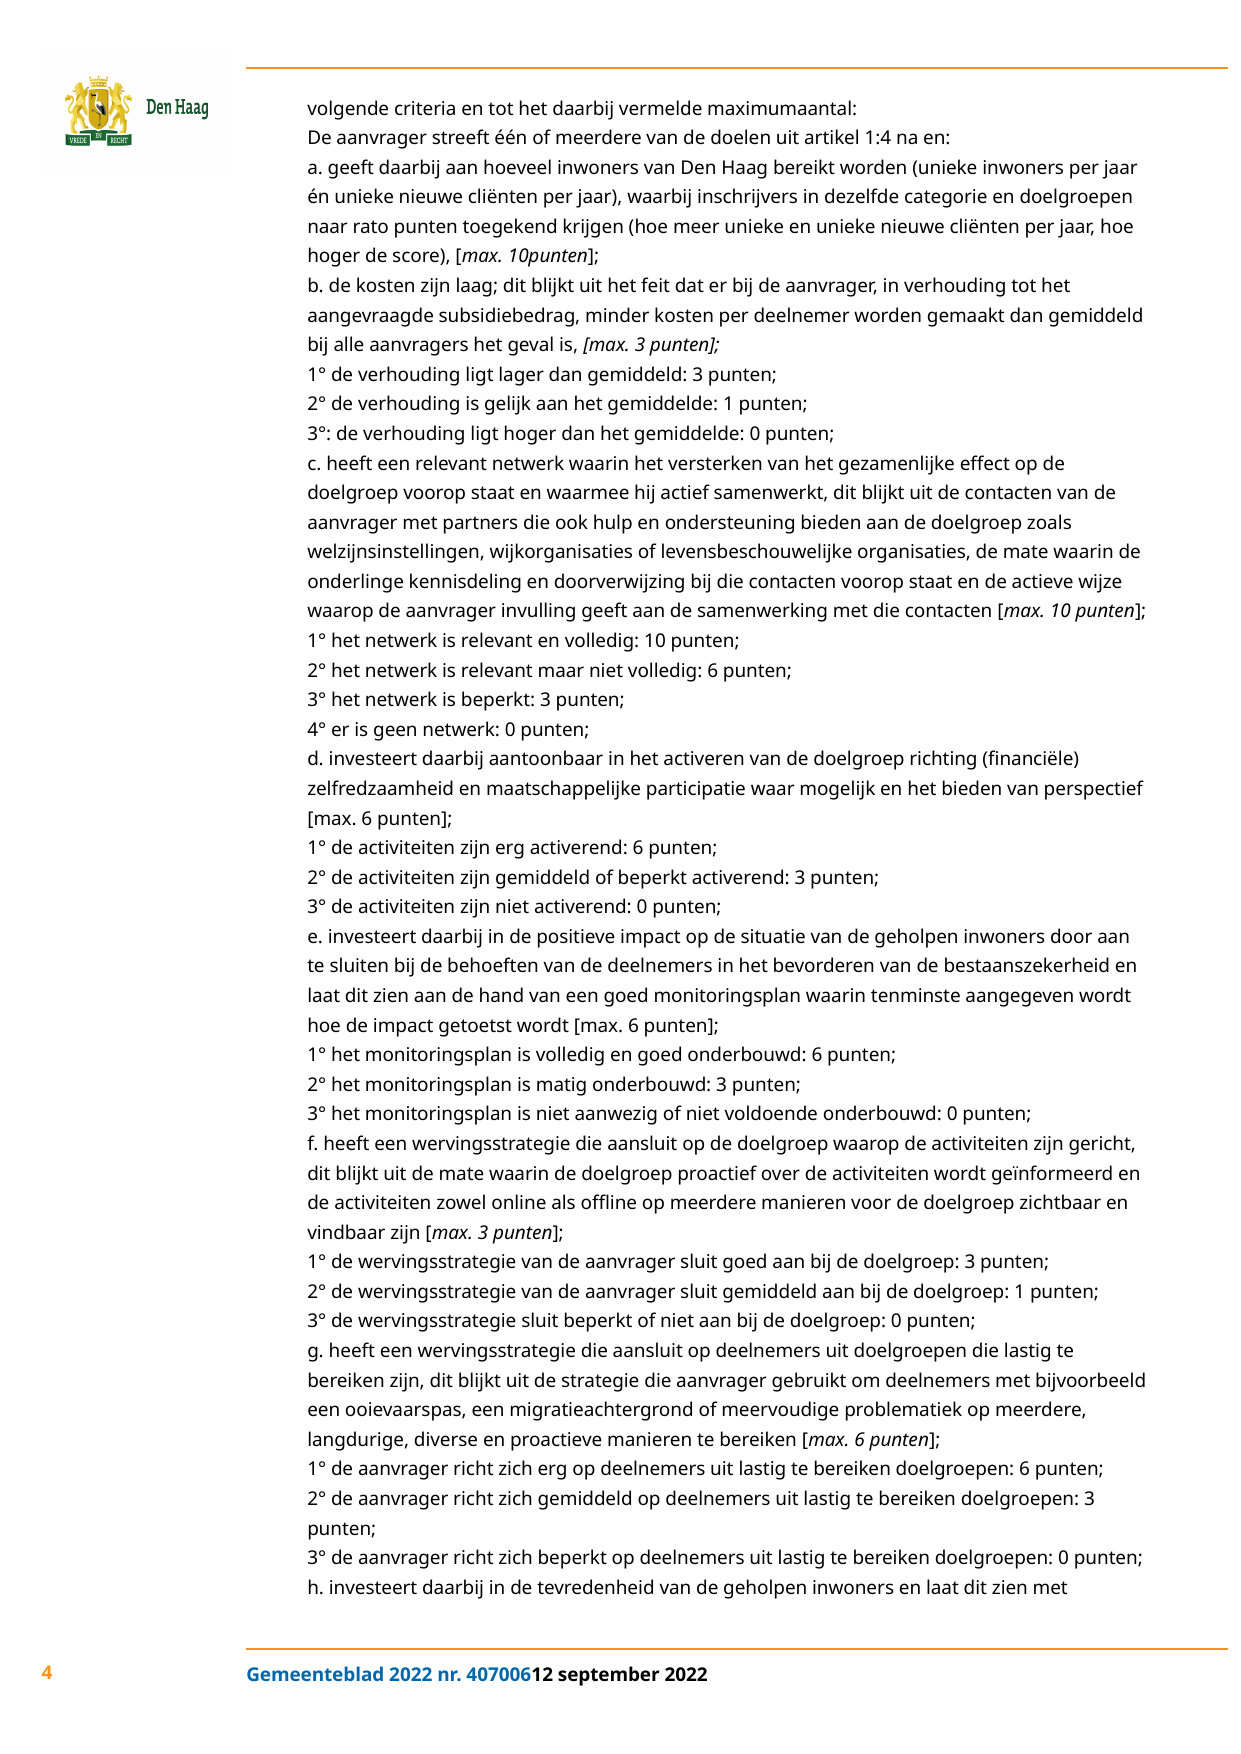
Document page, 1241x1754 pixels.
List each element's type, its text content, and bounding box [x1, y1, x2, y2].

list volgende criteria en tot het daarbij vermelde maximumaantal: [248, 95, 1152, 121]
list 2° het monitoringsplan is matig onderbouwd: 3 punten; [248, 1071, 1152, 1097]
list 2° de wervingsstrategie van de aanvrager sluit gemiddeld aan bij de doelgroep: 1 punten; [248, 1278, 1152, 1304]
list 3° de aanvrager richt zich beperkt op deelnemers uit lastig te bereiken doelgroepen: 0 punten; [248, 1544, 1152, 1570]
list a. geeft daarbij aan hoeveel inwoners van Den Haag bereikt worden (unieke inwoners per jaar én unieke nieuwe cliënten per jaar), waarbij inschrijvers in dezelfde categorie en doelgroepen naar rato punten toegekend krijgen (hoe meer unieke en unieke nieuwe cliënten per jaar, hoe hoger de score), [max. 10punten]; [248, 154, 1152, 268]
list 1° het netwerk is relevant en volledig: 10 punten; [248, 627, 1152, 653]
list De aanvrager streeft één of meerdere van de doelen uit artikel 1:4 na en: [248, 124, 1152, 150]
picture [41, 47, 231, 172]
list 1° de wervingsstrategie van de aanvrager sluit goed aan bij de doelgroep: 3 punten; [248, 1248, 1152, 1274]
list 3° de activiteiten zijn niet activerend: 0 punten; [248, 893, 1152, 919]
list 1° de verhouding ligt lager dan gemiddeld: 3 punten; [248, 361, 1152, 387]
list d. investeert daarbij aantoonbaar in het activeren van de doelgroep richting (financiële) zelfredzaamheid en maatschappelijke participatie waar mogelijk en het bieden van perspectief [max. 6 punten]; [248, 746, 1152, 831]
list 3° de wervingsstrategie sluit beperkt of niet aan bij de doelgroep: 0 punten; [248, 1308, 1152, 1333]
list 4° er is geen netwerk: 0 punten; [248, 716, 1152, 742]
list 3°: de verhouding ligt hoger dan het gemiddelde: 0 punten; [248, 420, 1152, 446]
list 2° de activiteiten zijn gemiddeld of beperkt activerend: 3 punten; [248, 864, 1152, 890]
list 1° de aanvrager richt zich erg op deelnemers uit lastig te bereiken doelgroepen: 6 punten; [248, 1456, 1152, 1481]
list 3° het netwerk is beperkt: 3 punten; [248, 686, 1152, 712]
list 1° het monitoringsplan is volledig en goed onderbouwd: 6 punten; [248, 1041, 1152, 1067]
list b. de kosten zijn laag; dit blijkt uit het feit dat er bij de aanvrager, in verhouding tot het aangevraagde subsidiebedrag, minder kosten per deelnemer worden gemaakt dan gemiddeld bij alle aanvragers het geval is, [max. 3 punten]; [248, 272, 1152, 357]
list 1° de activiteiten zijn erg activerend: 6 punten; [248, 834, 1152, 860]
list 2° de verhouding is gelijk aan het gemiddelde: 1 punten; [248, 391, 1152, 416]
list c. heeft een relevant netwerk waarin het versterken van het gezamenlijke effect op de doelgroep voorop staat en waarmee hij actief samenwerkt, dit blijkt uit de contacten van de aanvrager met partners die ook hulp en ondersteuning bieden aan de doelgroep zoals welzijnsinstellingen, wijkorganisaties of levensbeschouwelijke organisaties, de mate waarin de onderlinge kennisdeling en doorverwijzing bij die contacten voorop staat en de actieve wijze waarop de aanvrager invulling geeft aan de samenwerking met die contacten [max. 10 punten]; [248, 450, 1152, 623]
list f. heeft een wervingsstrategie die aansluit op de doelgroep waarop de activiteiten zijn gericht, dit blijkt uit de mate waarin de doelgroep proactief over de activiteiten wordt geïnformeerd en de activiteiten zowel online als offline op meerdere manieren voor de doelgroep zichtbaar en vindbaar zijn [max. 3 punten]; [248, 1130, 1152, 1245]
list 2° de aanvrager richt zich gemiddeld op deelnemers uit lastig te bereiken doelgroepen: 3 punten; [248, 1485, 1152, 1541]
list e. investeert daarbij in de positieve impact op de situatie van de geholpen inwoners door aan te sluiten bij de behoeften van de deelnemers in het bevorderen van de bestaanszekerheid en laat dit zien aan de hand van een goed monitoringsplan waarin tenminste aangegeven wordt hoe de impact getoetst wordt [max. 6 punten]; [248, 923, 1152, 1038]
list 3° het monitoringsplan is niet aanwezig of niet voldoende onderbouwd: 0 punten; [248, 1101, 1152, 1126]
list g. heeft een wervingsstrategie die aansluit op deelnemers uit doelgroepen die lastig te bereiken zijn, dit blijkt uit de strategie die aanvrager gebruikt om deelnemers met bijvoorbeeld een ooievaarspas, een migratieachtergrond of meervoudige problematiek op meerdere, langdurige, diverse en proactieve manieren te bereiken [max. 6 punten]; [248, 1337, 1152, 1452]
list h. investeert daarbij in de tevredenheid van de geholpen inwoners en laat dit zien met [248, 1574, 1152, 1600]
list 2° het netwerk is relevant maar niet volledig: 6 punten; [248, 657, 1152, 683]
